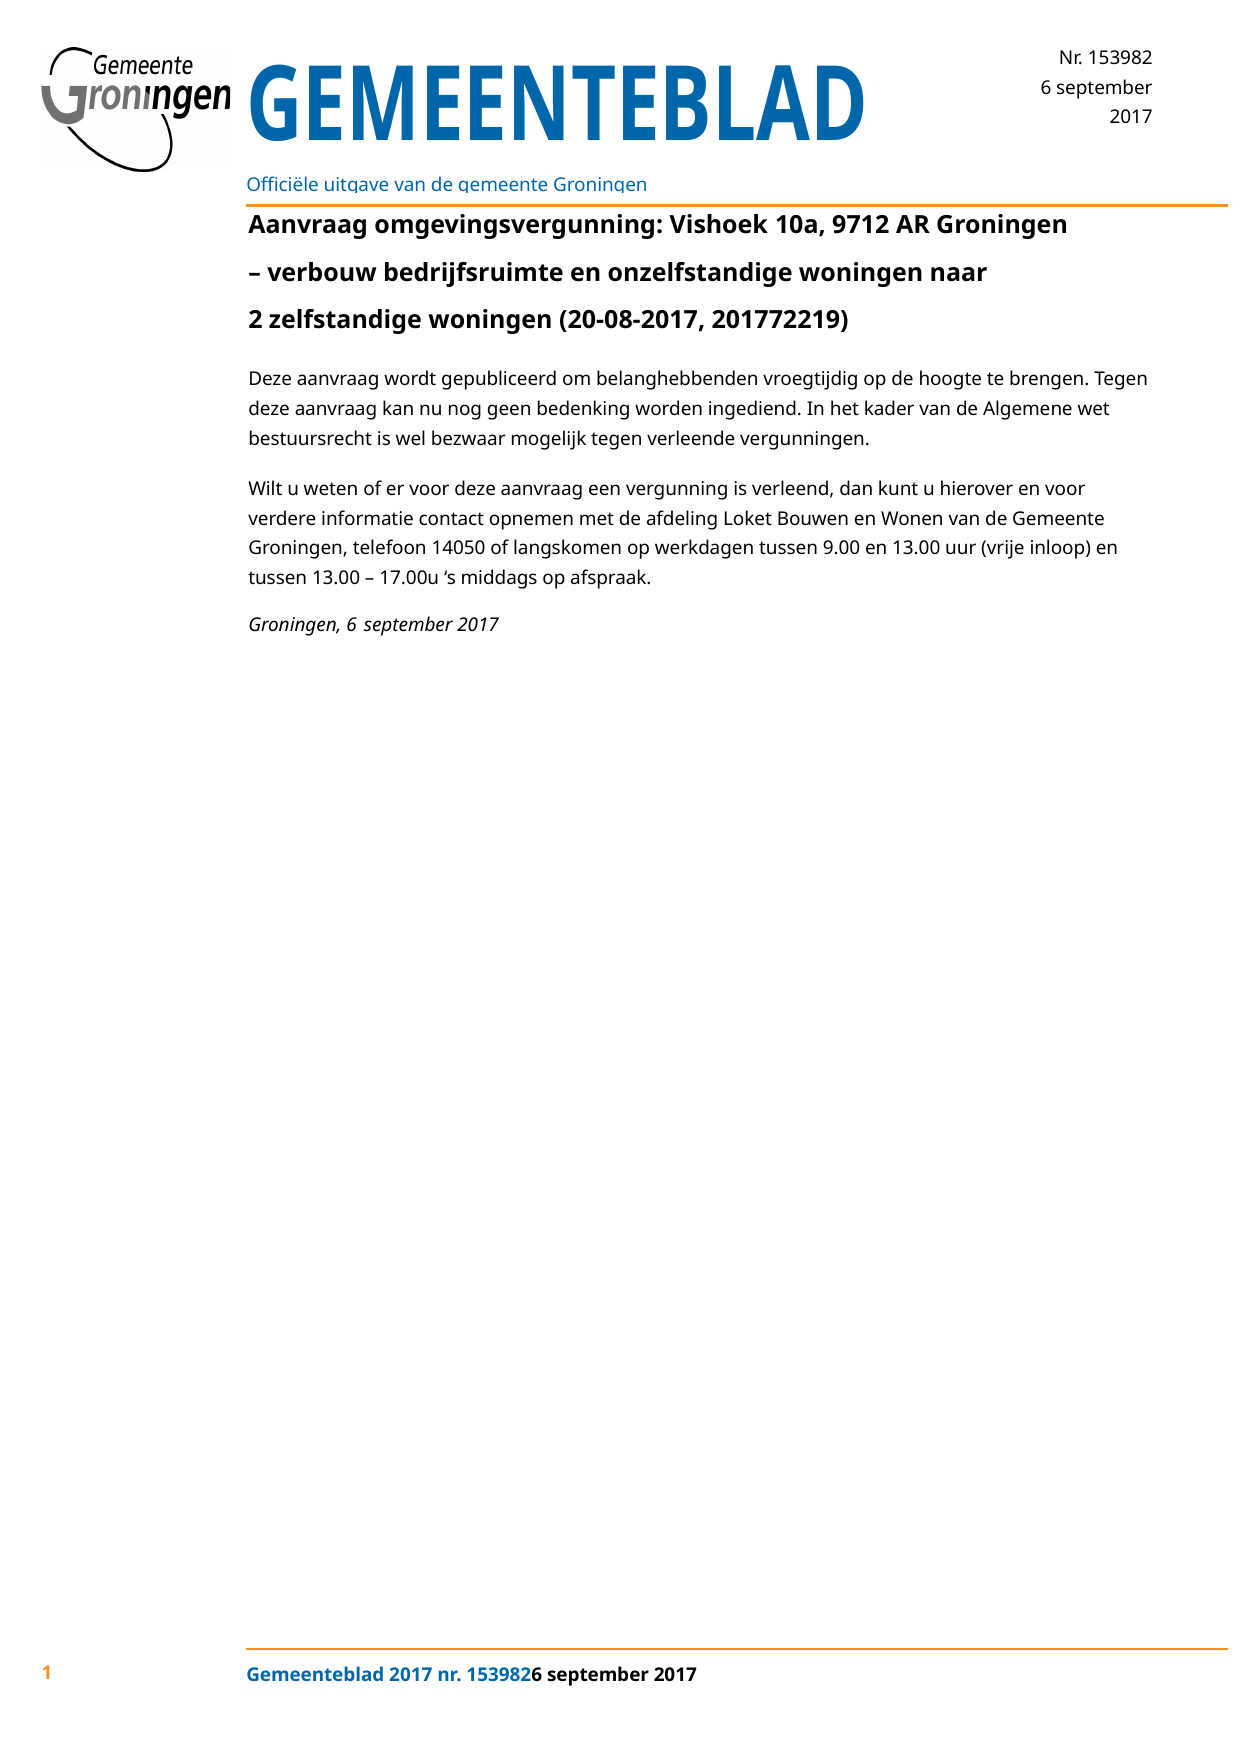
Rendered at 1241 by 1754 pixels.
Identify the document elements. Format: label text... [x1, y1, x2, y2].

picture [41, 47, 231, 172]
text Aanvraag omgevingsvergunning: Vishoek 10a, 9712 AR Groningen – verbouw bedrijfsruimte en onzelfstandige woningen naar 2 zelfstandige woningen (20-08-2017, 201772219) [248, 207, 1152, 336]
text Groningen, 6 september 2017 [248, 612, 1152, 637]
text Wilt u weten of er voor deze aanvraag een vergunning is verleend, dan kunt u hierover en voor verdere informatie contact opnemen met de afdeling Loket Bouwen en Wonen van de Gemeente Groningen, telefoon 14050 of langskomen op werkdagen tussen 9.00 en 13.00 uur (vrije inloop) en tussen 13.00 – 17.00u ‘s middags op afspraak. [248, 475, 1152, 589]
text Deze aanvraag wordt gepubliceerd om belanghebbenden vroegtijdig op de hoogte te brengen. Tegen deze aanvraag kan nu nog geen bedenking worden ingediend. In het kader van de Algemene wet bestuursrecht is wel bezwaar mogelijk tegen verleende vergunningen. [248, 366, 1152, 450]
